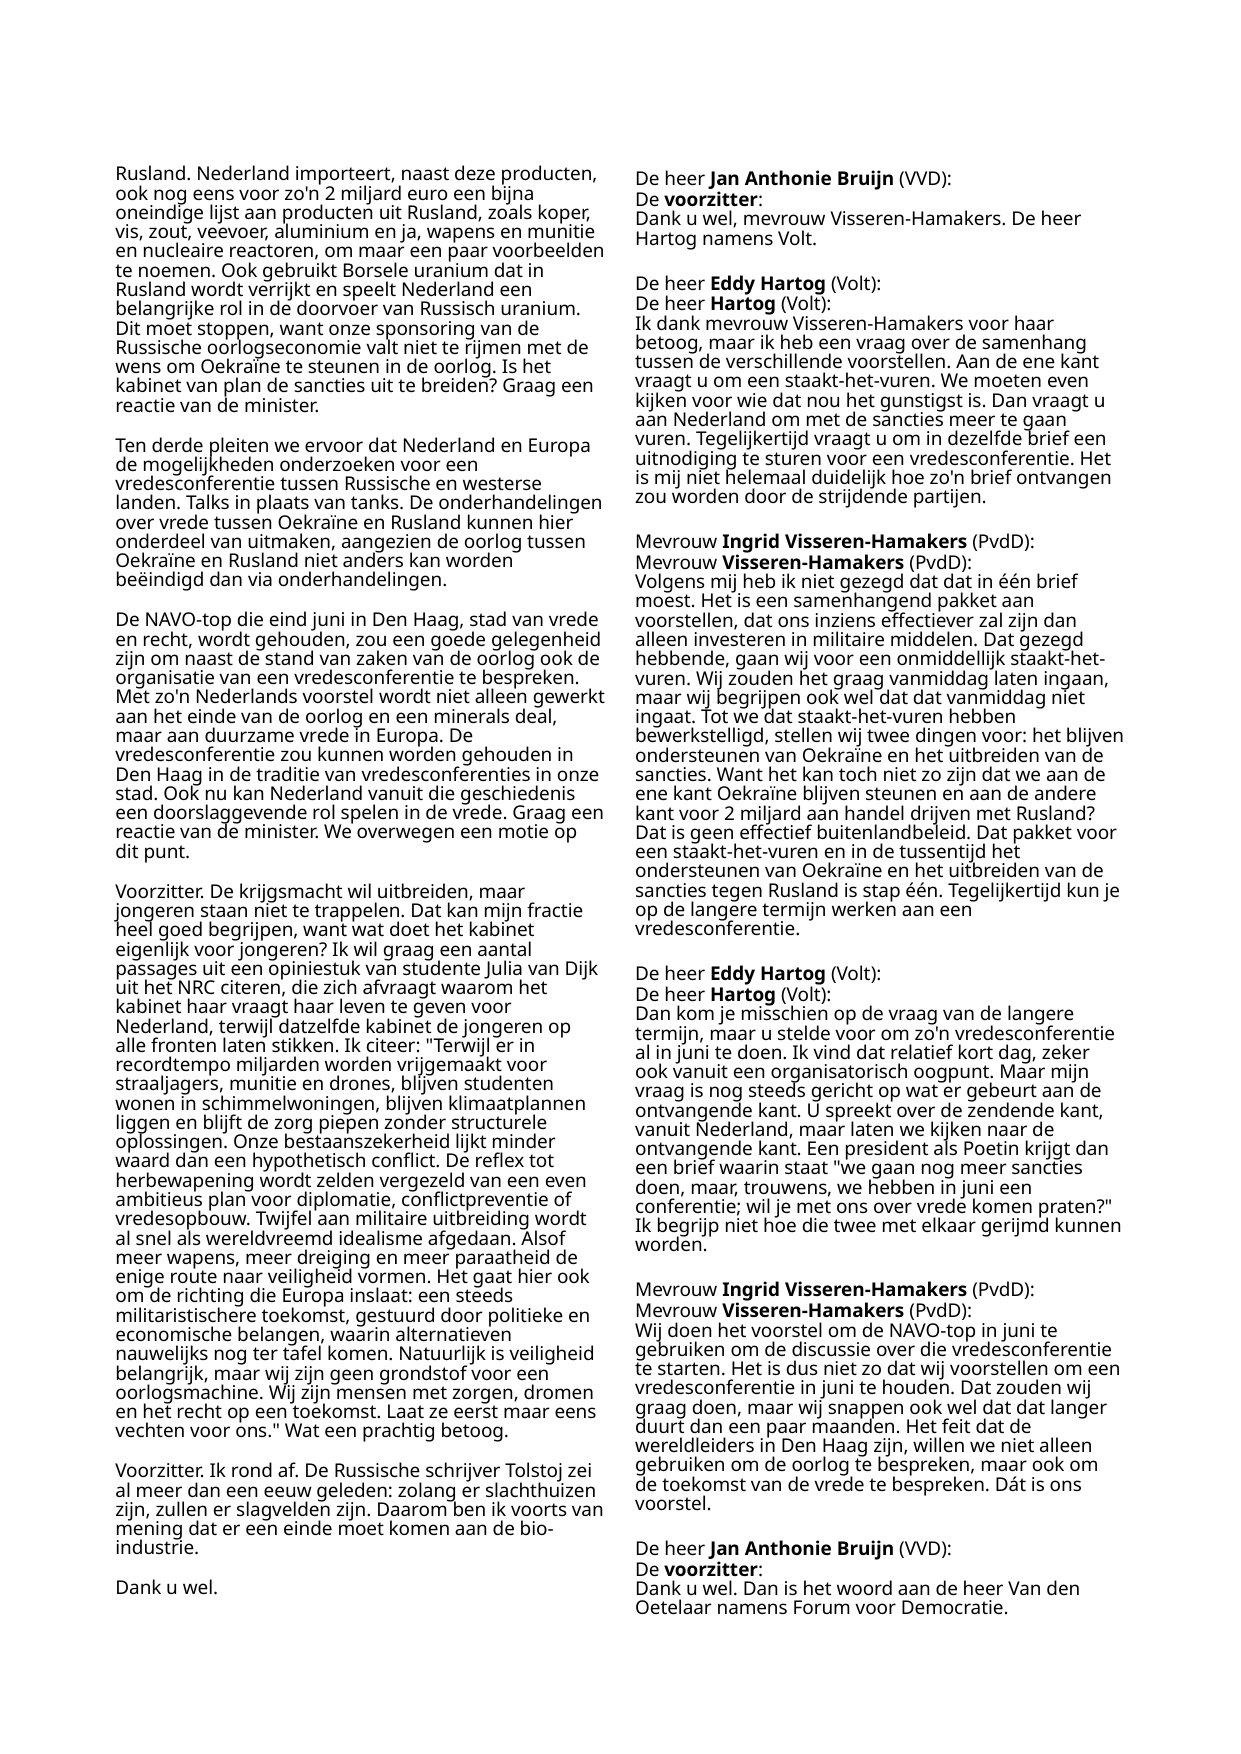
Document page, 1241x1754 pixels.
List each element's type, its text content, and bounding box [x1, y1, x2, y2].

text De NAVO-top die eind juni in Den Haag, stad van vrede en recht, wordt gehouden, zou een goede gelegenheid zijn om naast de stand van zaken van de oorlog ook de organisatie van een vredesconferentie te bespreken. Met zo'n Nederlands voorstel wordt niet alleen gewerkt aan het einde van de oorlog en een minerals deal, maar aan duurzame vrede in Europa. De vredesconferentie zou kunnen worden gehouden in Den Haag in de traditie van vredesconferenties in onze stad. Ook nu kan Nederland vanuit die geschiedenis een doorslaggevende rol spelen in de vrede. Graag een reactie van de minister. We overwegen een motie op dit punt. [115, 611, 605, 862]
text Mevrouw Visseren-Hamakers (PvdD): [635, 1302, 1125, 1322]
text De voorzitter: [635, 1561, 1125, 1580]
text Dank u wel. [115, 1579, 605, 1599]
text Mevrouw Ingrid Visseren-Hamakers (PvdD): [635, 1277, 1125, 1302]
text Mevrouw Ingrid Visseren-Hamakers (PvdD): [635, 528, 1125, 554]
text De heer Eddy Hartog (Volt): [635, 270, 1125, 295]
text De heer Jan Anthonie Bruijn (VVD): [635, 165, 1125, 191]
text Dank u wel. Dan is het woord aan de heer Van den Oetelaar namens Forum voor Democratie. [635, 1580, 1125, 1619]
text De heer Hartog (Volt): [635, 986, 1125, 1005]
text Volgens mij heb ik niet gezegd dat dat in één brief moest. Het is een samenhangend pakket aan voorstellen, dat ons inziens effectiever zal zijn dan alleen investeren in militaire middelen. Dat gezegd hebbende, gaan wij voor een onmiddellijk staakt-het-vuren. Wij zouden het graag vanmiddag laten ingaan, maar wij begrijpen ook wel dat dat vanmiddag niet ingaat. Tot we dat staakt-het-vuren hebben bewerkstelligd, stellen wij twee dingen voor: het blijven ondersteunen van Oekraïne en het uitbreiden van de sancties. Want het kan toch niet zo zijn dat we aan de ene kant Oekraïne blijven steunen en aan de andere kant voor 2 miljard aan handel drijven met Rusland? Dat is geen effectief buitenlandbeleid. Dat pakket voor een staakt-het-vuren en in de tussentijd het ondersteunen van Oekraïne en het uitbreiden van de sancties tegen Rusland is stap één. Tegelijkertijd kun je op de langere termijn werken aan een vredesconferentie. [635, 573, 1125, 939]
text De heer Hartog (Volt): [635, 295, 1125, 315]
text Wij doen het voorstel om de NAVO-top in juni te gebruiken om de discussie over die vredesconferentie te starten. Het is dus niet zo dat wij voorstellen om een vredesconferentie in juni te houden. Dat zouden wij graag doen, maar wij snappen ook wel dat dat langer duurt dan een paar maanden. Het feit dat de wereldleiders in Den Haag zijn, willen we niet alleen gebruiken om de oorlog te bespreken, maar ook om de toekomst van de vrede te bespreken. Dát is ons voorstel. [635, 1322, 1125, 1514]
text Ten derde pleiten we ervoor dat Nederland en Europa de mogelijkheden onderzoeken voor een vredesconferentie tussen Russische en westerse landen. Talks in plaats van tanks. De onderhandelingen over vrede tussen Oekraïne en Rusland kunnen hier onderdeel van uitmaken, aangezien de oorlog tussen Oekraïne en Rusland niet anders kan worden beëindigd dan via onderhandelingen. [115, 437, 605, 591]
text Dan kom je misschien op de vraag van de langere termijn, maar u stelde voor om zo'n vredesconferentie al in juni te doen. Ik vind dat relatief kort dag, zeker ook vanuit een organisatorisch oogpunt. Maar mijn vraag is nog steeds gericht op wat er gebeurt aan de ontvangende kant. U spreekt over de zendende kant, vanuit Nederland, maar laten we kijken naar de ontvangende kant. Een president als Poetin krijgt dan een brief waarin staat "we gaan nog meer sancties doen, maar, trouwens, we hebben in juni een conferentie; wil je met ons over vrede komen praten?" Ik begrijp niet hoe die twee met elkaar gerijmd kunnen worden. [635, 1005, 1125, 1256]
text Voorzitter. Ik rond af. De Russische schrijver Tolstoj zei al meer dan een eeuw geleden: zolang er slachthuizen zijn, zullen er slagvelden zijn. Daarom ben ik voorts van mening dat er een einde moet komen aan de bio-industrie. [115, 1462, 605, 1559]
text De heer Jan Anthonie Bruijn (VVD): [635, 1535, 1125, 1561]
text Voorzitter. De krijgsmacht wil uitbreiden, maar jongeren staan niet te trappelen. Dat kan mijn fractie heel goed begrijpen, want wat doet het kabinet eigenlijk voor jongeren? Ik wil graag een aantal passages uit een opiniestuk van studente Julia van Dijk uit het NRC citeren, die zich afvraagt waarom het kabinet haar vraagt haar leven te geven voor Nederland, terwijl datzelfde kabinet de jongeren op alle fronten laten stikken. Ik citeer: "Terwijl er in recordtempo miljarden worden vrijgemaakt voor straaljagers, munitie en drones, blijven studenten wonen in schimmelwoningen, blijven klimaatplannen liggen en blijft de zorg piepen zonder structurele oplossingen. Onze bestaanszekerheid lijkt minder waard dan een hypothetisch conflict. De reflex tot herbewapening wordt zelden vergezeld van een even ambitieus plan voor diplomatie, conflictpreventie of vredesopbouw. Twijfel aan militaire uitbreiding wordt al snel als wereldvreemd idealisme afgedaan. Alsof meer wapens, meer dreiging en meer paraatheid de enige route naar veiligheid vormen. Het gaat hier ook om de richting die Europa inslaat: een steeds militaristischere toekomst, gestuurd door politieke en economische belangen, waarin alternatieven nauwelijks nog ter tafel komen. Natuurlijk is veiligheid belangrijk, maar wij zijn geen grondstof voor een oorlogsmachine. Wij zijn mensen met zorgen, dromen en het recht op een toekomst. Laat ze eerst maar eens vechten voor ons." Wat een prachtig betoog. [115, 883, 605, 1442]
text Dank u wel, mevrouw Visseren-Hamakers. De heer Hartog namens Volt. [635, 210, 1125, 249]
text Mevrouw Visseren-Hamakers (PvdD): [635, 554, 1125, 573]
text De heer Eddy Hartog (Volt): [635, 960, 1125, 986]
text De voorzitter: [635, 191, 1125, 210]
text Ik dank mevrouw Visseren-Hamakers voor haar betoog, maar ik heb een vraag over de samenhang tussen de verschillende voorstellen. Aan de ene kant vraagt u om een staakt-het-vuren. We moeten even kijken voor wie dat nou het gunstigst is. Dan vraagt u aan Nederland om met de sancties meer te gaan vuren. Tegelijkertijd vraagt u om in dezelfde brief een uitnodiging te sturen voor een vredesconferentie. Het is mij niet helemaal duidelijk hoe zo'n brief ontvangen zou worden door de strijdende partijen. [635, 315, 1125, 507]
text Rusland. Nederland importeert, naast deze producten, ook nog eens voor zo'n 2 miljard euro een bijna oneindige lijst aan producten uit Rusland, zoals koper, vis, zout, veevoer, aluminium en ja, wapens en munitie en nucleaire reactoren, om maar een paar voorbeelden te noemen. Ook gebruikt Borsele uranium dat in Rusland wordt verrijkt en speelt Nederland een belangrijke rol in de doorvoer van Russisch uranium. Dit moet stoppen, want onze sponsoring van de Russische oorlogseconomie valt niet te rijmen met de wens om Oekraïne te steunen in de oorlog. Is het kabinet van plan de sancties uit te breiden? Graag een reactie van de minister. [115, 165, 605, 416]
